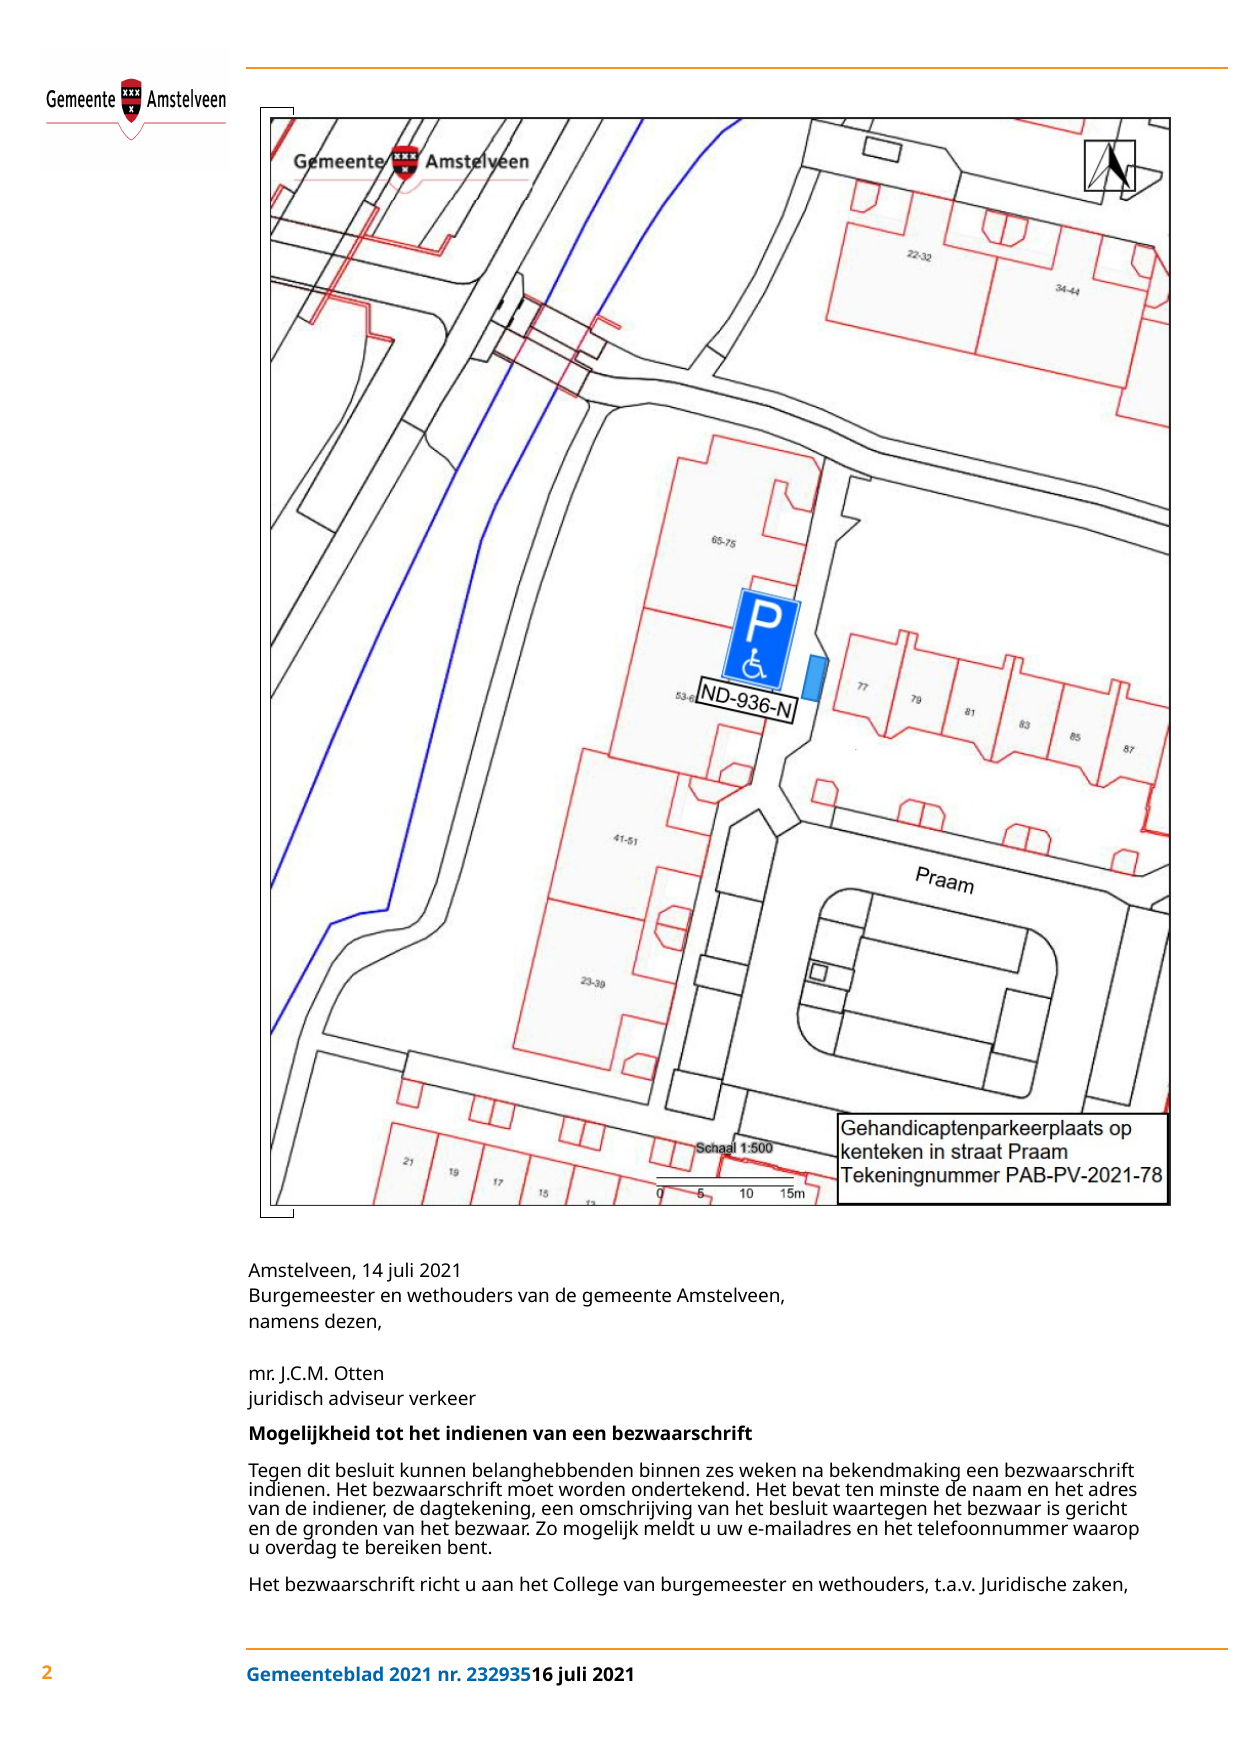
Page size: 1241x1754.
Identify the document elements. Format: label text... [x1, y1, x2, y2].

text juridisch adviseur verkeer [248, 1386, 1152, 1411]
text Burgemeester en wethouders van de gemeente Amstelveen, [248, 1283, 1152, 1308]
text Tegen dit besluit kunnen belanghebbenden binnen zes weken na bekendmaking een bezwaarschrift indienen. Het bezwaarschrift moet worden ondertekend. Het bevat ten minste de naam en het adres van de indiener, de dagtekening, een omschrijving van het besluit waartegen het bezwaar is gericht en de gronden van het bezwaar. Zo mogelijk meldt u uw e-mailadres en het telefoonnummer waarop u overdag te bereiken bent. [248, 1462, 1152, 1558]
text Het bezwaarschrift richt u aan het College van burgemeester en wethouders, t.a.v. Juridische zaken, [248, 1576, 1152, 1595]
text mr. J.C.M. Otten [248, 1360, 1152, 1386]
text Amstelveen, 14 juli 2021 [248, 1257, 1152, 1283]
picture [41, 47, 231, 172]
picture [268, 115, 1173, 1209]
text Mogelijkheid tot het indienen van een bezwaarschrift [248, 1425, 1152, 1444]
text namens dezen, [248, 1308, 1152, 1334]
